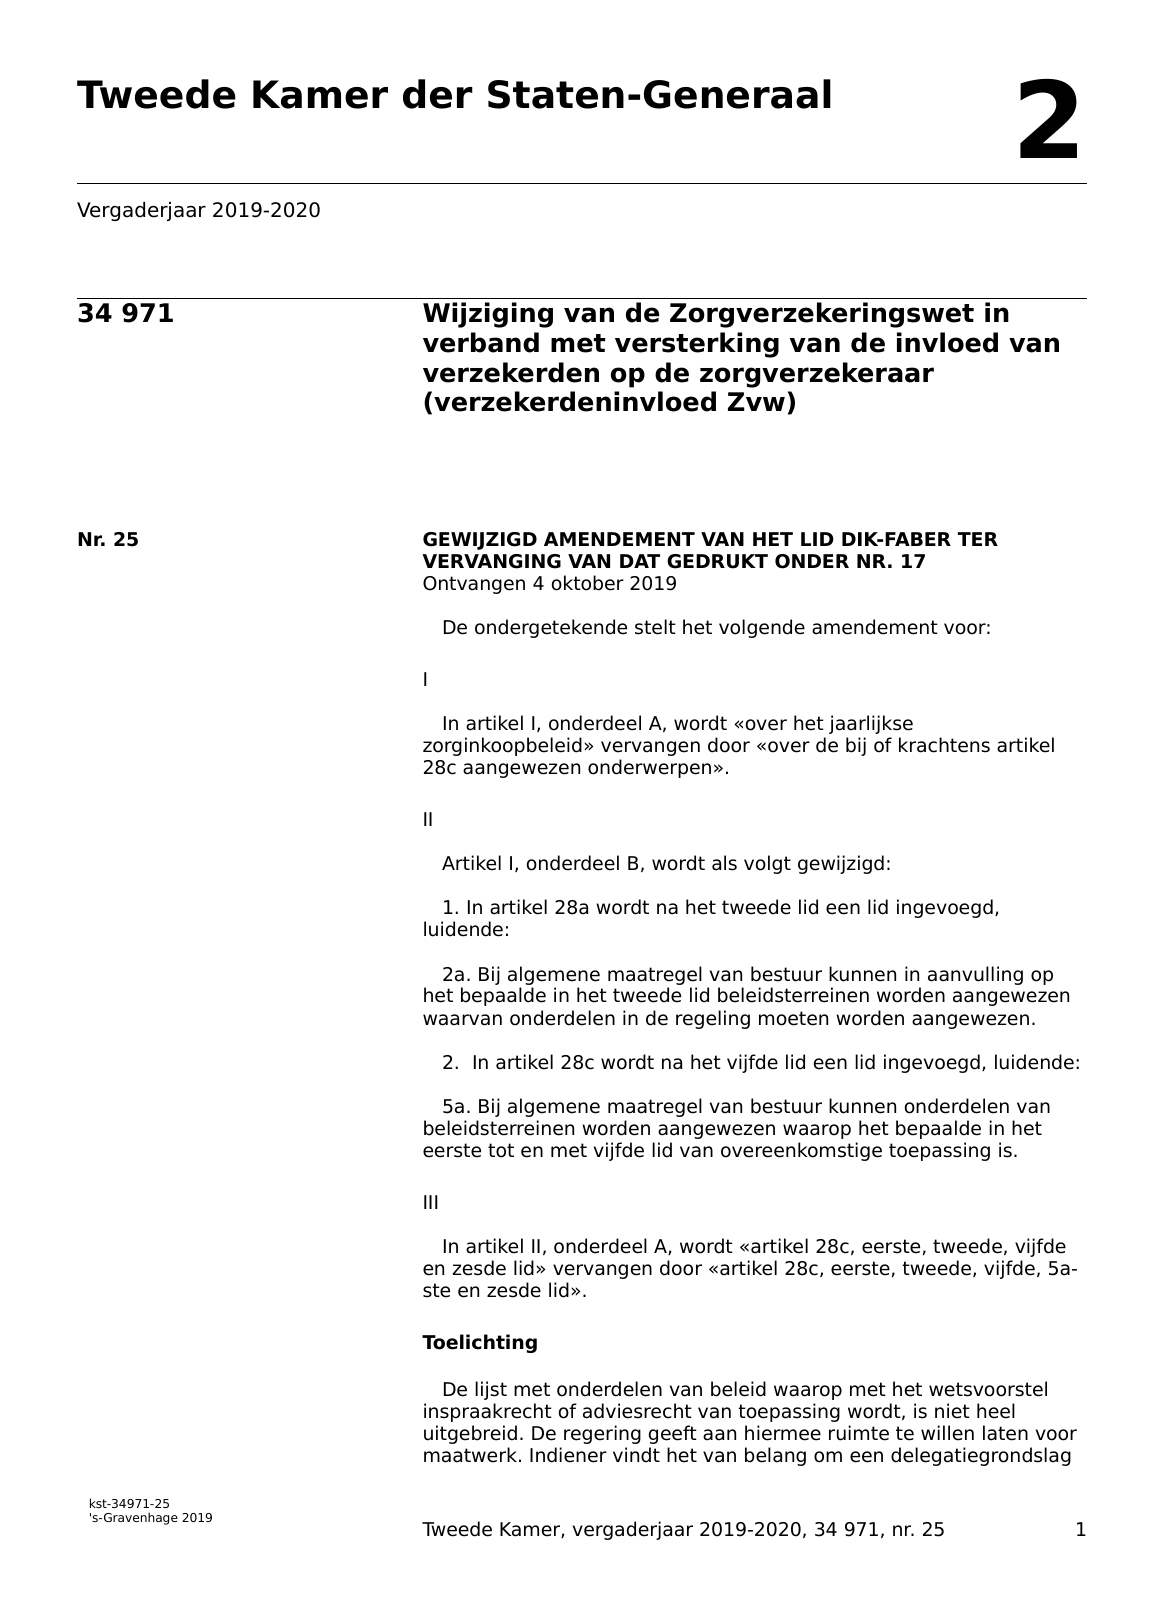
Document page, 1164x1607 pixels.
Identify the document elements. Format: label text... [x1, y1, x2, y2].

text 5a. Bij algemene maatregel van bestuur kunnen onderdelen van beleidsterreinen worden aangewezen waarop het bepaalde in het eerste tot en met vijfde lid van overeenkomstige toepassing is. [422, 1096, 1087, 1162]
subtitle III [422, 1192, 1087, 1214]
table_header 2 [886, 59, 1087, 183]
text 1. In artikel 28a wordt na het tweede lid een lid ingevoegd, luidende: [422, 897, 1087, 941]
table_header Tweede Kamer der Staten-Generaal [77, 59, 886, 183]
text Ontvangen 4 oktober 2019 [422, 573, 1087, 595]
text In artikel I, onderdeel A, wordt «over het jaarlijkse zorginkoopbeleid» vervangen door «over de bij of krachtens artikel 28c aangewezen onderwerpen». [422, 713, 1087, 779]
subtitle 34 971 Wijziging van de Zorgverzekeringswet in verband met versterking van de invloed van verzekerden op de zorgverzekeraar (verzekerdeninvloed Zvw) [77, 299, 1087, 418]
subtitle Toelichting [422, 1332, 1087, 1354]
text 2. In artikel 28c wordt na het vijfde lid een lid ingevoegd, luidende: [422, 1052, 1087, 1073]
text De ondergetekende stelt het volgende amendement voor: [422, 617, 1087, 639]
subtitle I [422, 669, 1087, 691]
text Artikel I, onderdeel B, wordt als volgt gewijzigd: [422, 853, 1087, 875]
subtitle Nr. 25 GEWIJZIGD AMENDEMENT VAN HET LID DIK-FABER TER VERVANGING VAN DAT GEDRUKT ONDER NR. 17 [77, 529, 1087, 573]
text kst-34971-25 [88, 1497, 323, 1511]
text De lijst met onderdelen van beleid waarop met het wetsvoorstel inspraakrecht of adviesrecht van toepassing wordt, is niet heel uitgebreid. De regering geeft aan hiermee ruimte te willen laten voor maatwerk. Indiener vindt het van belang om een delegatiegrondslag [422, 1379, 1087, 1467]
subtitle II [422, 809, 1087, 831]
text In artikel II, onderdeel A, wordt «artikel 28c, eerste, tweede, vijfde en zesde lid» vervangen door «artikel 28c, eerste, tweede, vijfde, 5a-ste en zesde lid». [422, 1236, 1087, 1302]
table_cell Vergaderjaar 2019-2020 [77, 184, 1087, 298]
text 2a. Bij algemene maatregel van bestuur kunnen in aanvulling op het bepaalde in het tweede lid beleidsterreinen worden aangewezen waarvan onderdelen in de regeling moeten worden aangewezen. [422, 963, 1087, 1029]
text 's-Gravenhage 2019 [88, 1511, 323, 1525]
